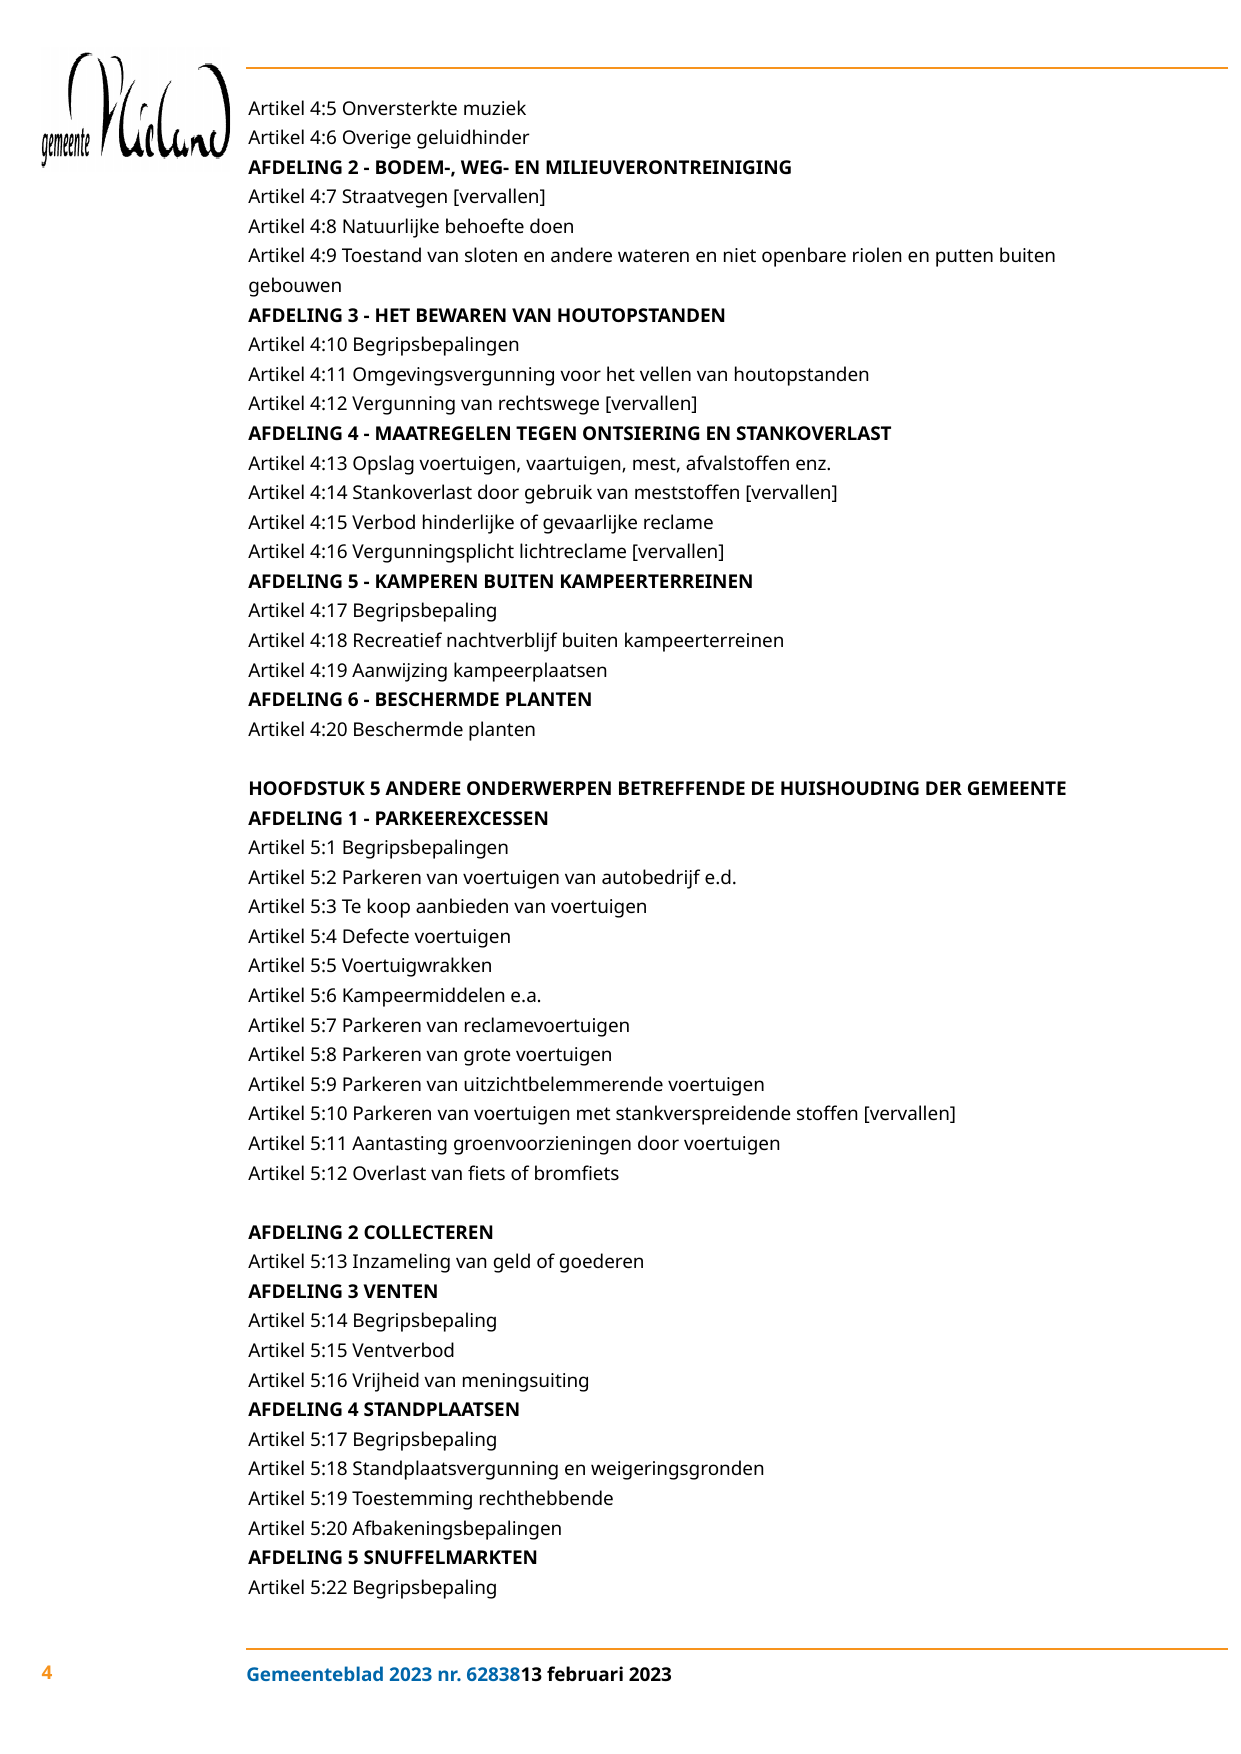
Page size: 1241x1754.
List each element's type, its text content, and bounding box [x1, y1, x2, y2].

text Artikel 4:7 Straatvegen [vervallen] [248, 183, 1152, 209]
text Artikel 4:5 Onversterkte muziek [248, 95, 1152, 121]
text Artikel 5:2 Parkeren van voertuigen van autobedrijf e.d. [248, 864, 1152, 890]
text Artikel 5:3 Te koop aanbieden van voertuigen [248, 893, 1152, 919]
text Artikel 5:5 Voertuigwrakken [248, 953, 1152, 978]
text Artikel 5:7 Parkeren van reclamevoertuigen [248, 1012, 1152, 1038]
text Artikel 4:10 Begripsbepalingen [248, 331, 1152, 357]
text Artikel 4:17 Begripsbepaling [248, 598, 1152, 623]
text AFDELING 6 - BESCHERMDE PLANTEN [248, 686, 1152, 712]
text Artikel 5:8 Parkeren van grote voertuigen [248, 1041, 1152, 1067]
text Artikel 4:15 Verbod hinderlijke of gevaarlijke reclame [248, 509, 1152, 535]
text Artikel 5:6 Kampeermiddelen e.a. [248, 982, 1152, 1008]
text Artikel 4:13 Opslag voertuigen, vaartuigen, mest, afvalstoffen enz. [248, 450, 1152, 476]
text AFDELING 3 VENTEN [248, 1278, 1152, 1304]
text AFDELING 1 - PARKEEREXCESSEN [248, 805, 1152, 831]
text Artikel 5:15 Ventverbod [248, 1337, 1152, 1363]
text Artikel 5:11 Aantasting groenvoorzieningen door voertuigen [248, 1130, 1152, 1156]
text Artikel 5:12 Overlast van fiets of bromfiets [248, 1160, 1152, 1186]
text HOOFDSTUK 5 ANDERE ONDERWERPEN BETREFFENDE DE HUISHOUDING DER GEMEENTE [248, 775, 1152, 801]
text AFDELING 4 - MAATREGELEN TEGEN ONTSIERING EN STANKOVERLAST [248, 420, 1152, 446]
text Artikel 5:19 Toestemming rechthebbende [248, 1485, 1152, 1511]
text Artikel 5:17 Begripsbepaling [248, 1426, 1152, 1452]
text Artikel 4:19 Aanwijzing kampeerplaatsen [248, 657, 1152, 683]
text Artikel 4:11 Omgevingsvergunning voor het vellen van houtopstanden [248, 361, 1152, 387]
text Artikel 4:14 Stankoverlast door gebruik van meststoffen [vervallen] [248, 479, 1152, 505]
text Artikel 4:20 Beschermde planten [248, 716, 1152, 742]
text AFDELING 5 - KAMPEREN BUITEN KAMPEERTERREINEN [248, 568, 1152, 594]
text Artikel 4:9 Toestand van sloten en andere wateren en niet openbare riolen en putten buiten gebouwen [248, 243, 1152, 298]
text AFDELING 2 - BODEM-, WEG- EN MILIEUVERONTREINIGING [248, 154, 1152, 180]
text AFDELING 5 SNUFFELMARKTEN [248, 1544, 1152, 1570]
picture [41, 47, 231, 172]
text Artikel 5:14 Begripsbepaling [248, 1308, 1152, 1333]
text Artikel 5:18 Standplaatsvergunning en weigeringsgronden [248, 1456, 1152, 1481]
text Artikel 5:20 Afbakeningsbepalingen [248, 1515, 1152, 1541]
text Artikel 5:22 Begripsbepaling [248, 1574, 1152, 1600]
text Artikel 5:4 Defecte voertuigen [248, 923, 1152, 949]
text Artikel 5:1 Begripsbepalingen [248, 834, 1152, 860]
text Artikel 4:16 Vergunningsplicht lichtreclame [vervallen] [248, 538, 1152, 564]
text Artikel 5:16 Vrijheid van meningsuiting [248, 1367, 1152, 1393]
text AFDELING 3 - HET BEWAREN VAN HOUTOPSTANDEN [248, 302, 1152, 328]
text Artikel 4:12 Vergunning van rechtswege [vervallen] [248, 391, 1152, 416]
text Artikel 4:6 Overige geluidhinder [248, 124, 1152, 150]
text Artikel 5:9 Parkeren van uitzichtbelemmerende voertuigen [248, 1071, 1152, 1097]
text Artikel 4:8 Natuurlijke behoefte doen [248, 213, 1152, 239]
text AFDELING 4 STANDPLAATSEN [248, 1396, 1152, 1422]
text Artikel 5:10 Parkeren van voertuigen met stankverspreidende stoffen [vervallen] [248, 1101, 1152, 1126]
text Artikel 4:18 Recreatief nachtverblijf buiten kampeerterreinen [248, 627, 1152, 653]
text Artikel 5:13 Inzameling van geld of goederen [248, 1248, 1152, 1274]
text AFDELING 2 COLLECTEREN [248, 1219, 1152, 1245]
